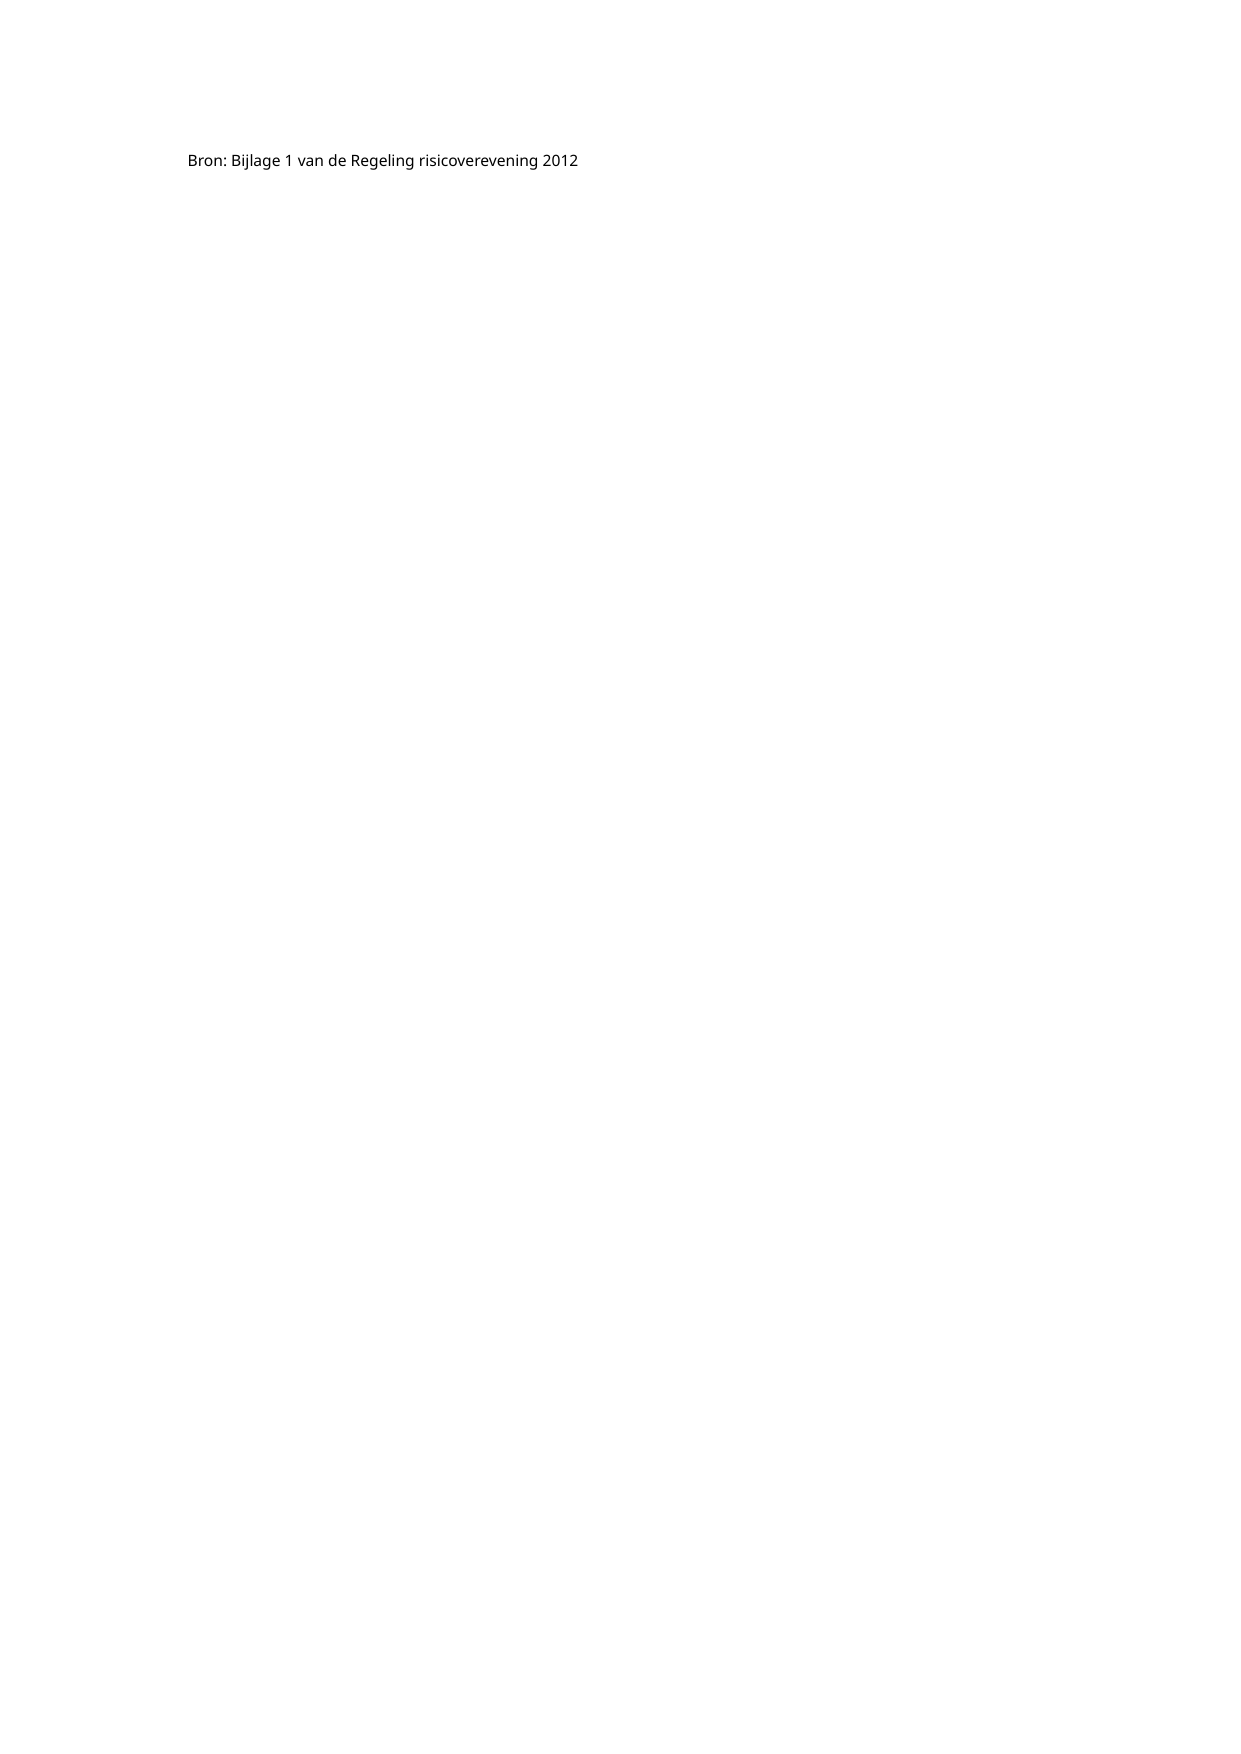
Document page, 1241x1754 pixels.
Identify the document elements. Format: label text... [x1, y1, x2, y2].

text Bron: Bijlage 1 van de Regeling risicoverevening 2012 [187, 150, 1053, 171]
